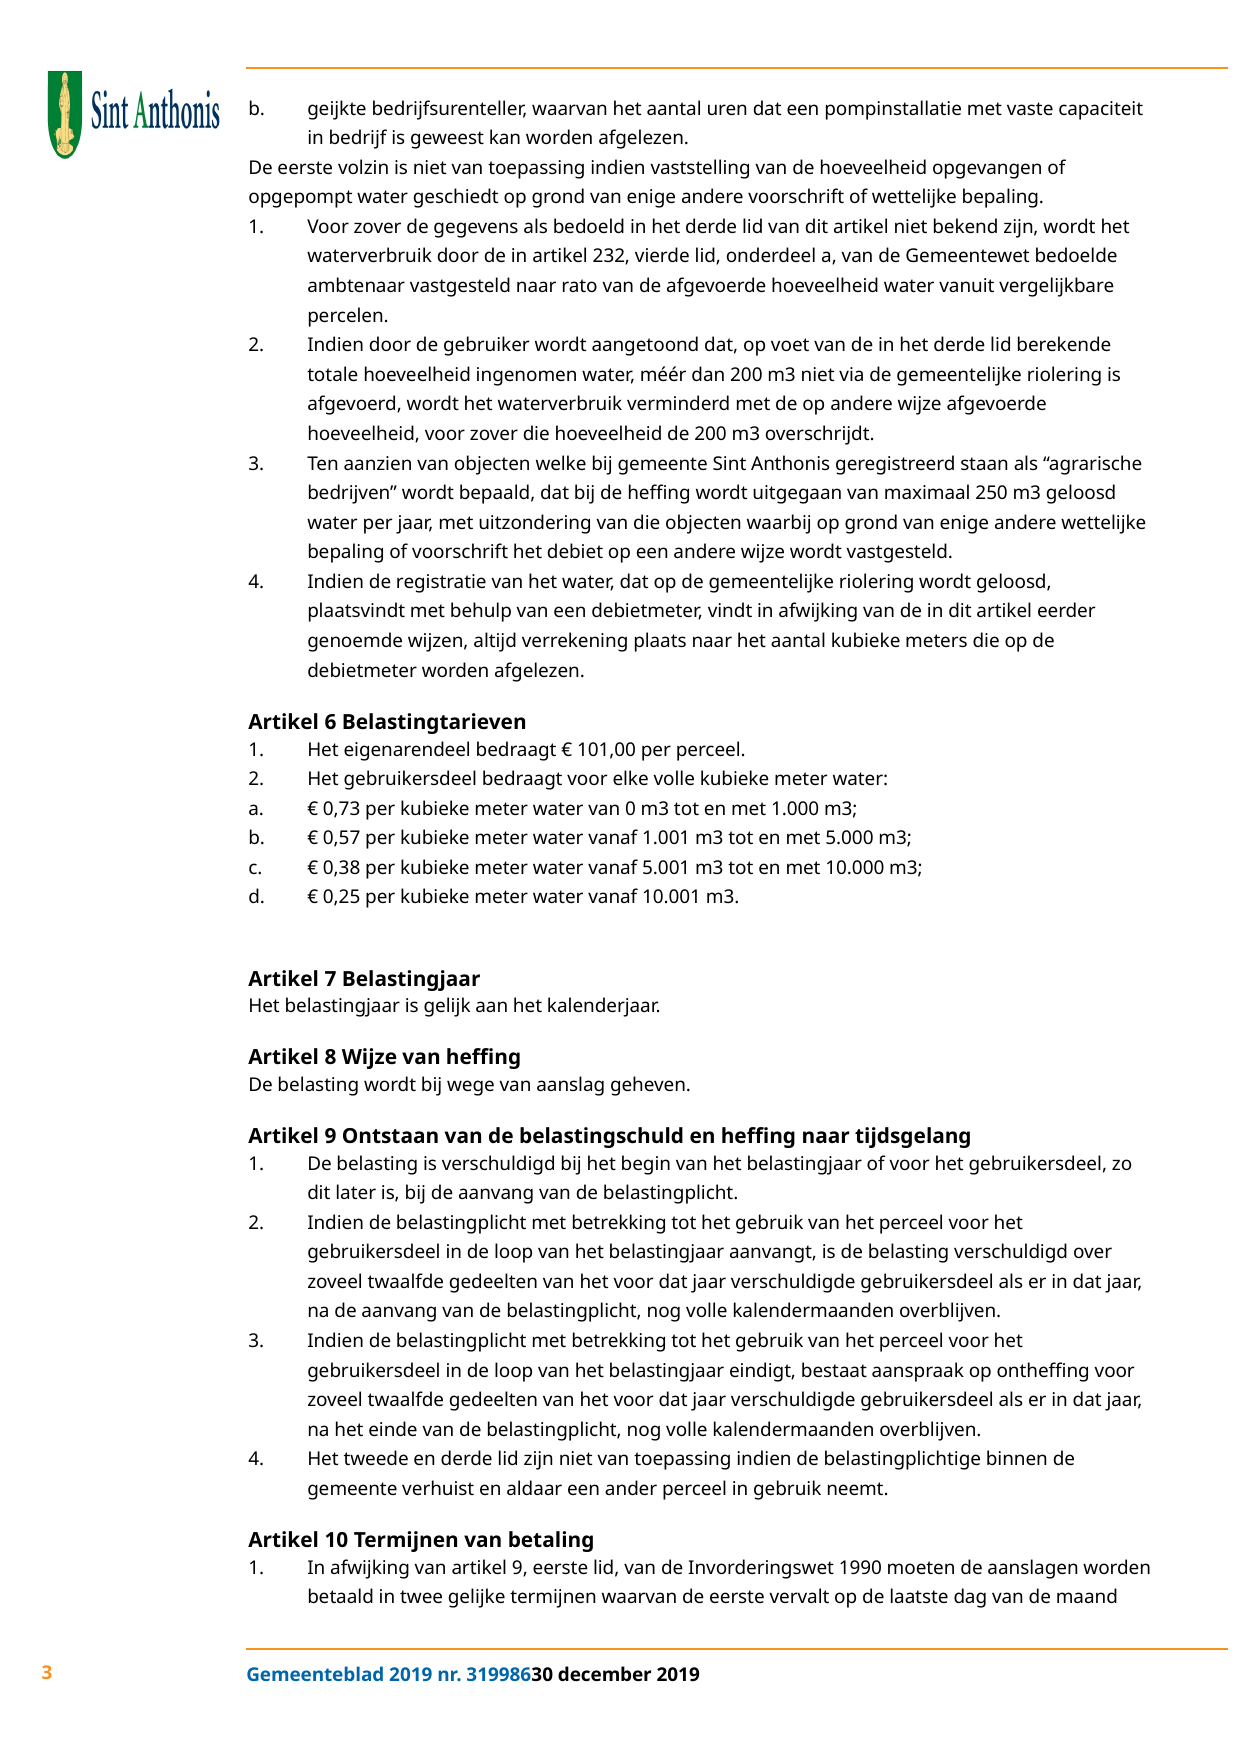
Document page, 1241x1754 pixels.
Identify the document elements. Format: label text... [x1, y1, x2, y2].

list In afwijking van artikel 9, eerste lid, van de Invorderingswet 1990 moeten de aanslagen worden betaald in twee gelijke termijnen waarvan de eerste vervalt op de laatste dag van de maand [248, 1554, 1152, 1609]
list Indien de registratie van het water, dat op de gemeentelijke riolering wordt geloosd, plaatsvindt met behulp van een debietmeter, vindt in afwijking van de in dit artikel eerder genoemde wijzen, altijd verrekening plaats naar het aantal kubieke meters die op de debietmeter worden afgelezen. [248, 568, 1152, 683]
list Indien door de gebruiker wordt aangetoond dat, op voet van de in het derde lid berekende totale hoeveelheid ingenomen water, méér dan 200 m3 niet via de gemeentelijke riolering is afgevoerd, wordt het waterverbruik verminderd met de op andere wijze afgevoerde hoeveelheid, voor zover die hoeveelheid de 200 m3 overschrijdt. [248, 331, 1152, 446]
list € 0,25 per kubieke meter water vanaf 10.001 m3. [248, 884, 1152, 909]
list Voor zover de gegevens als bedoeld in het derde lid van dit artikel niet bekend zijn, wordt het waterverbruik door de in artikel 232, vierde lid, onderdeel a, van de Gemeentewet bedoelde ambtenaar vastgesteld naar rato van de afgevoerde hoeveelheid water vanuit vergelijkbare percelen. [248, 213, 1152, 328]
list € 0,73 per kubieke meter water van 0 m3 tot en met 1.000 m3; [248, 795, 1152, 821]
text Artikel 9 Ontstaan van de belastingschuld en heffing naar tijdsgelang [248, 1121, 1152, 1150]
list Het tweede en derde lid zijn niet van toepassing indien de belastingplichtige binnen de gemeente verhuist en aldaar een ander perceel in gebruik neemt. [248, 1446, 1152, 1501]
text Artikel 6 Belastingtarieven [248, 707, 1152, 736]
list € 0,38 per kubieke meter water vanaf 5.001 m3 tot en met 10.000 m3; [248, 854, 1152, 880]
picture [41, 47, 231, 172]
list Ten aanzien van objecten welke bij gemeente Sint Anthonis geregistreerd staan als “agrarische bedrijven” wordt bepaald, dat bij de heffing wordt uitgegaan van maximaal 250 m3 geloosd water per jaar, met uitzondering van die objecten waarbij op grond van enige andere wettelijke bepaling of voorschrift het debiet op een andere wijze wordt vastgesteld. [248, 450, 1152, 564]
list € 0,57 per kubieke meter water vanaf 1.001 m3 tot en met 5.000 m3; [248, 824, 1152, 850]
text Het belastingjaar is gelijk aan het kalenderjaar. [248, 992, 1152, 1018]
text De eerste volzin is niet van toepassing indien vaststelling van de hoeveelheid opgevangen of opgepompt water geschiedt op grond van enige andere voorschrift of wettelijke bepaling. [248, 154, 1152, 209]
list Indien de belastingplicht met betrekking tot het gebruik van het perceel voor het gebruikersdeel in de loop van het belastingjaar eindigt, bestaat aanspraak op ontheffing voor zoveel twaalfde gedeelten van het voor dat jaar verschuldigde gebruikersdeel als er in dat jaar, na het einde van de belastingplicht, nog volle kalendermaanden overblijven. [248, 1327, 1152, 1442]
list Het gebruikersdeel bedraagt voor elke volle kubieke meter water: [248, 765, 1152, 791]
text De belasting wordt bij wege van aanslag geheven. [248, 1071, 1152, 1097]
text Artikel 7 Belastingjaar [248, 964, 1152, 992]
text Artikel 8 Wijze van heffing [248, 1042, 1152, 1071]
list geijkte bedrijfsurenteller, waarvan het aantal uren dat een pompinstallatie met vaste capaciteit in bedrijf is geweest kan worden afgelezen. [248, 95, 1152, 150]
text Artikel 10 Termijnen van betaling [248, 1526, 1152, 1554]
list Het eigenarendeel bedraagt € 101,00 per perceel. [248, 736, 1152, 761]
list Indien de belastingplicht met betrekking tot het gebruik van het perceel voor het gebruikersdeel in de loop van het belastingjaar aanvangt, is de belasting verschuldigd over zoveel twaalfde gedeelten van het voor dat jaar verschuldigde gebruikersdeel als er in dat jaar, na de aanvang van de belastingplicht, nog volle kalendermaanden overblijven. [248, 1209, 1152, 1323]
list De belasting is verschuldigd bij het begin van het belastingjaar of voor het gebruikersdeel, zo dit later is, bij de aanvang van de belastingplicht. [248, 1150, 1152, 1205]
